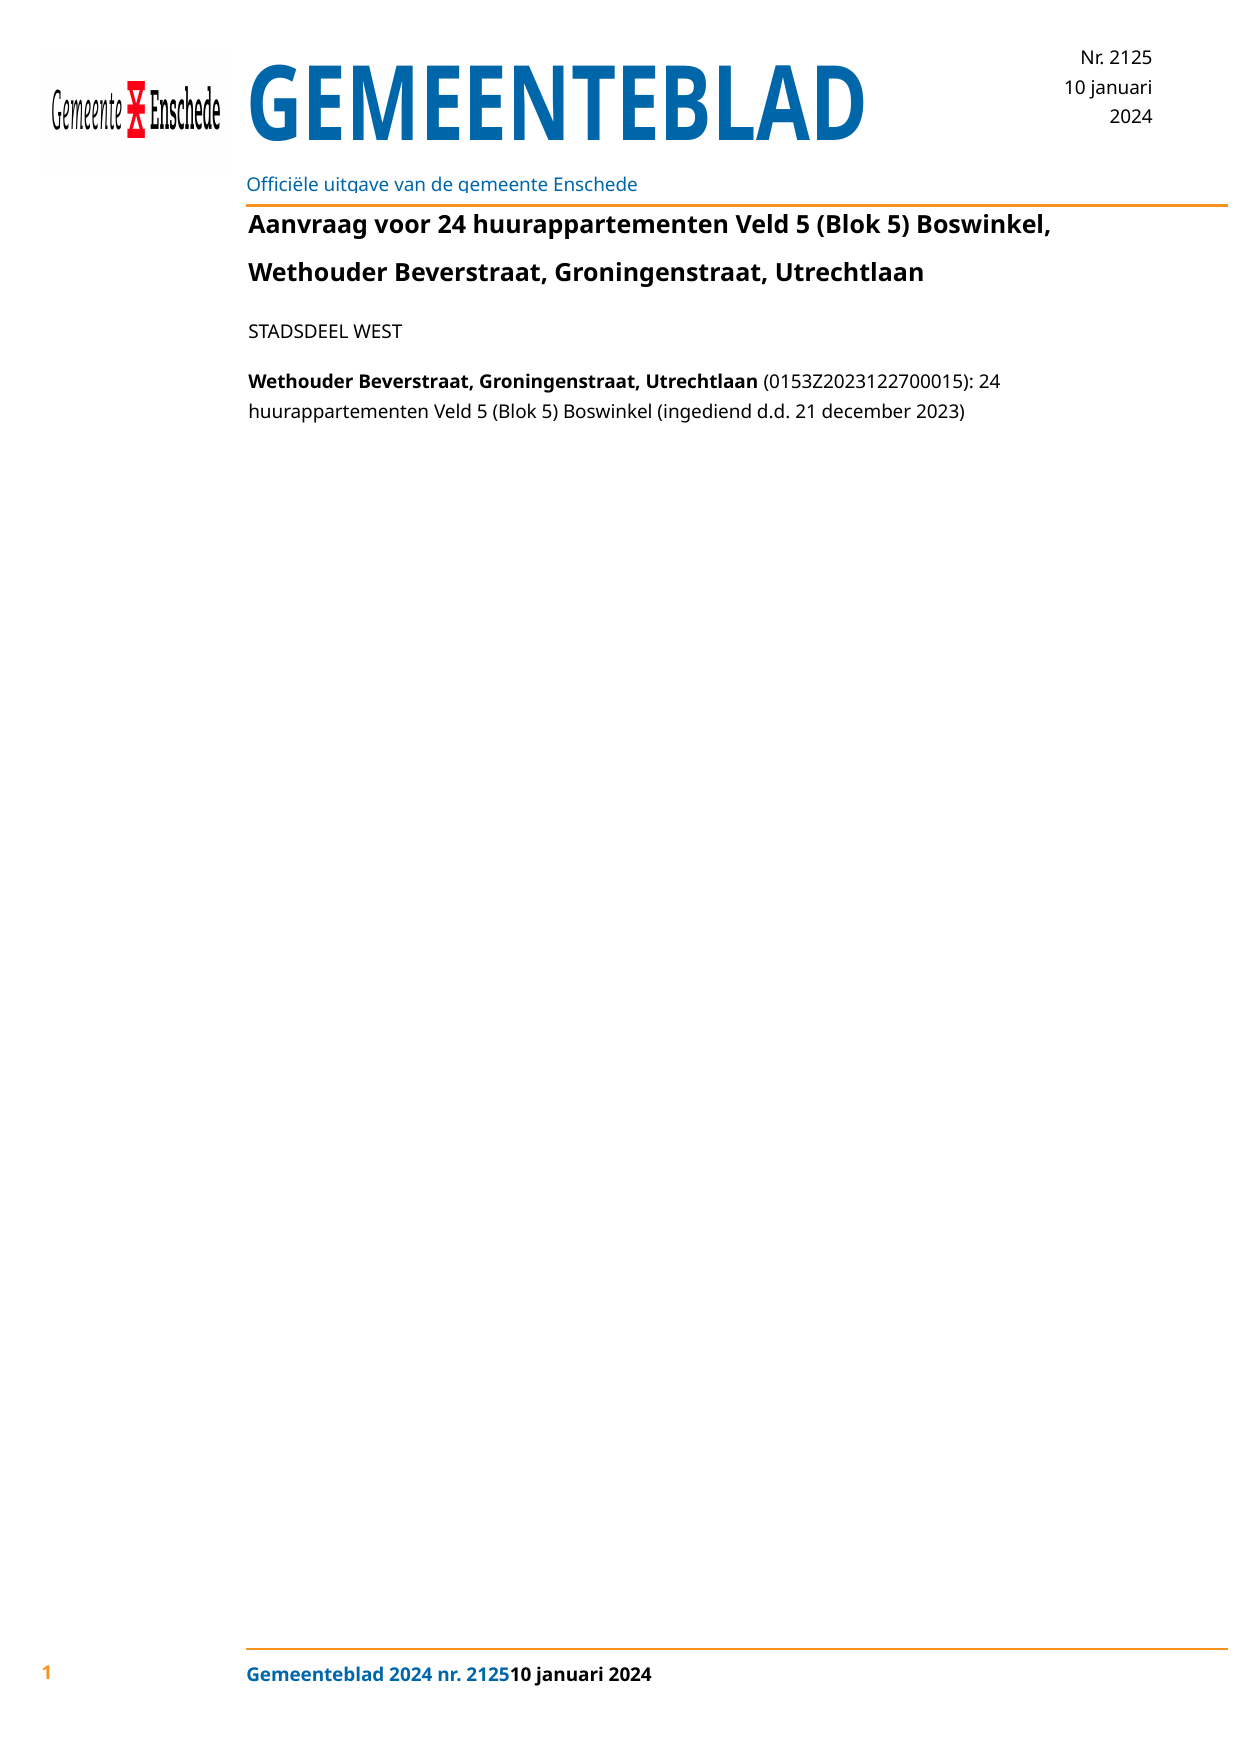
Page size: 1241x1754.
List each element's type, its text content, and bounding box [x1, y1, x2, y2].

picture [41, 47, 231, 172]
text Aanvraag voor 24 huurappartementen Veld 5 (Blok 5) Boswinkel, Wethouder Beverstraat, Groningenstraat, Utrechtlaan [248, 207, 1152, 288]
text STADSDEEL WEST [248, 318, 1152, 344]
text Wethouder Beverstraat, Groningenstraat, Utrechtlaan (0153Z2023122700015): 24 huurappartementen Veld 5 (Blok 5) Boswinkel (ingediend d.d. 21 december 2023) [248, 368, 1152, 424]
